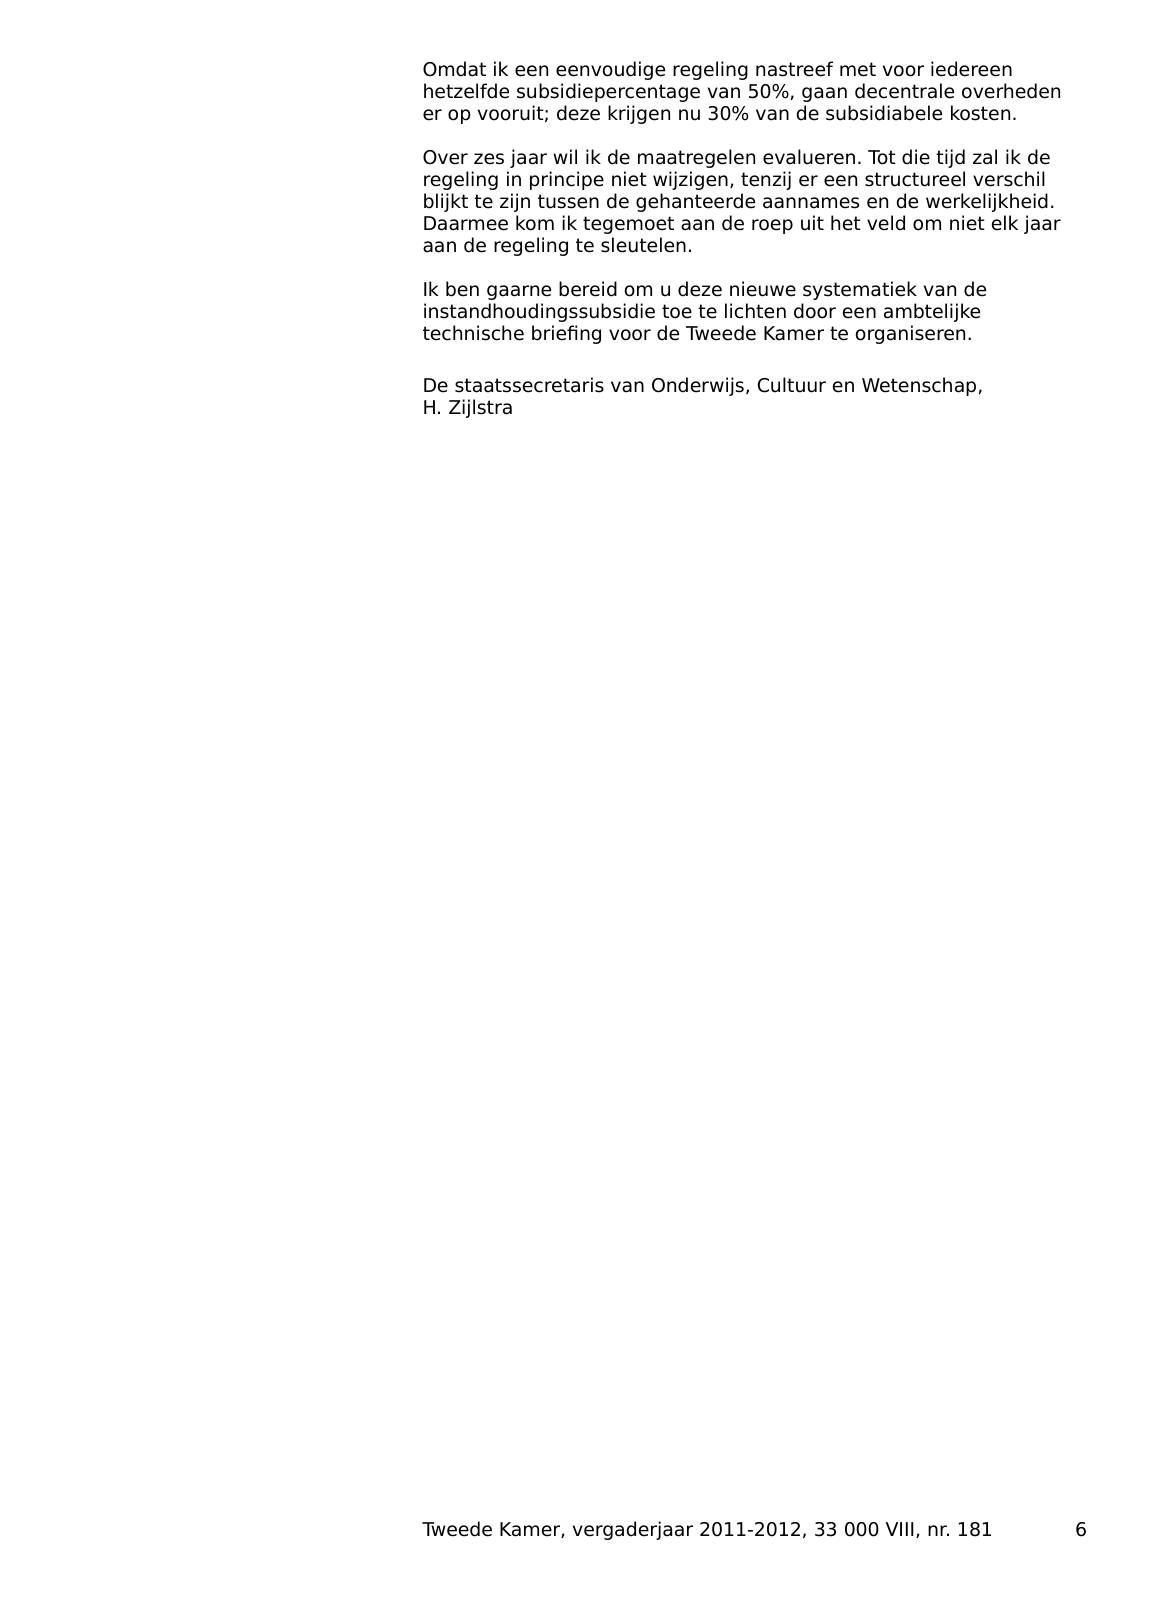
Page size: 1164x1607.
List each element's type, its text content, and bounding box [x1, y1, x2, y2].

text Over zes jaar wil ik de maatregelen evalueren. Tot die tijd zal ik de regeling in principe niet wijzigen, tenzij er een structureel verschil blijkt te zijn tussen de gehanteerde aannames en de werkelijkheid. Daarmee kom ik tegemoet aan de roep uit het veld om niet elk jaar aan de regeling te sleutelen. [422, 147, 1087, 257]
text Omdat ik een eenvoudige regeling nastreef met voor iedereen hetzelfde subsidiepercentage van 50%, gaan decentrale overheden er op vooruit; deze krijgen nu 30% van de subsidiabele kosten. [422, 59, 1087, 125]
text De staatssecretaris van Onderwijs, Cultuur en Wetenschap, H. Zijlstra [422, 375, 1087, 419]
text Ik ben gaarne bereid om u deze nieuwe systematiek van de instandhoudingssubsidie toe te lichten door een ambtelijke technische briefing voor de Tweede Kamer te organiseren. [422, 279, 1087, 345]
